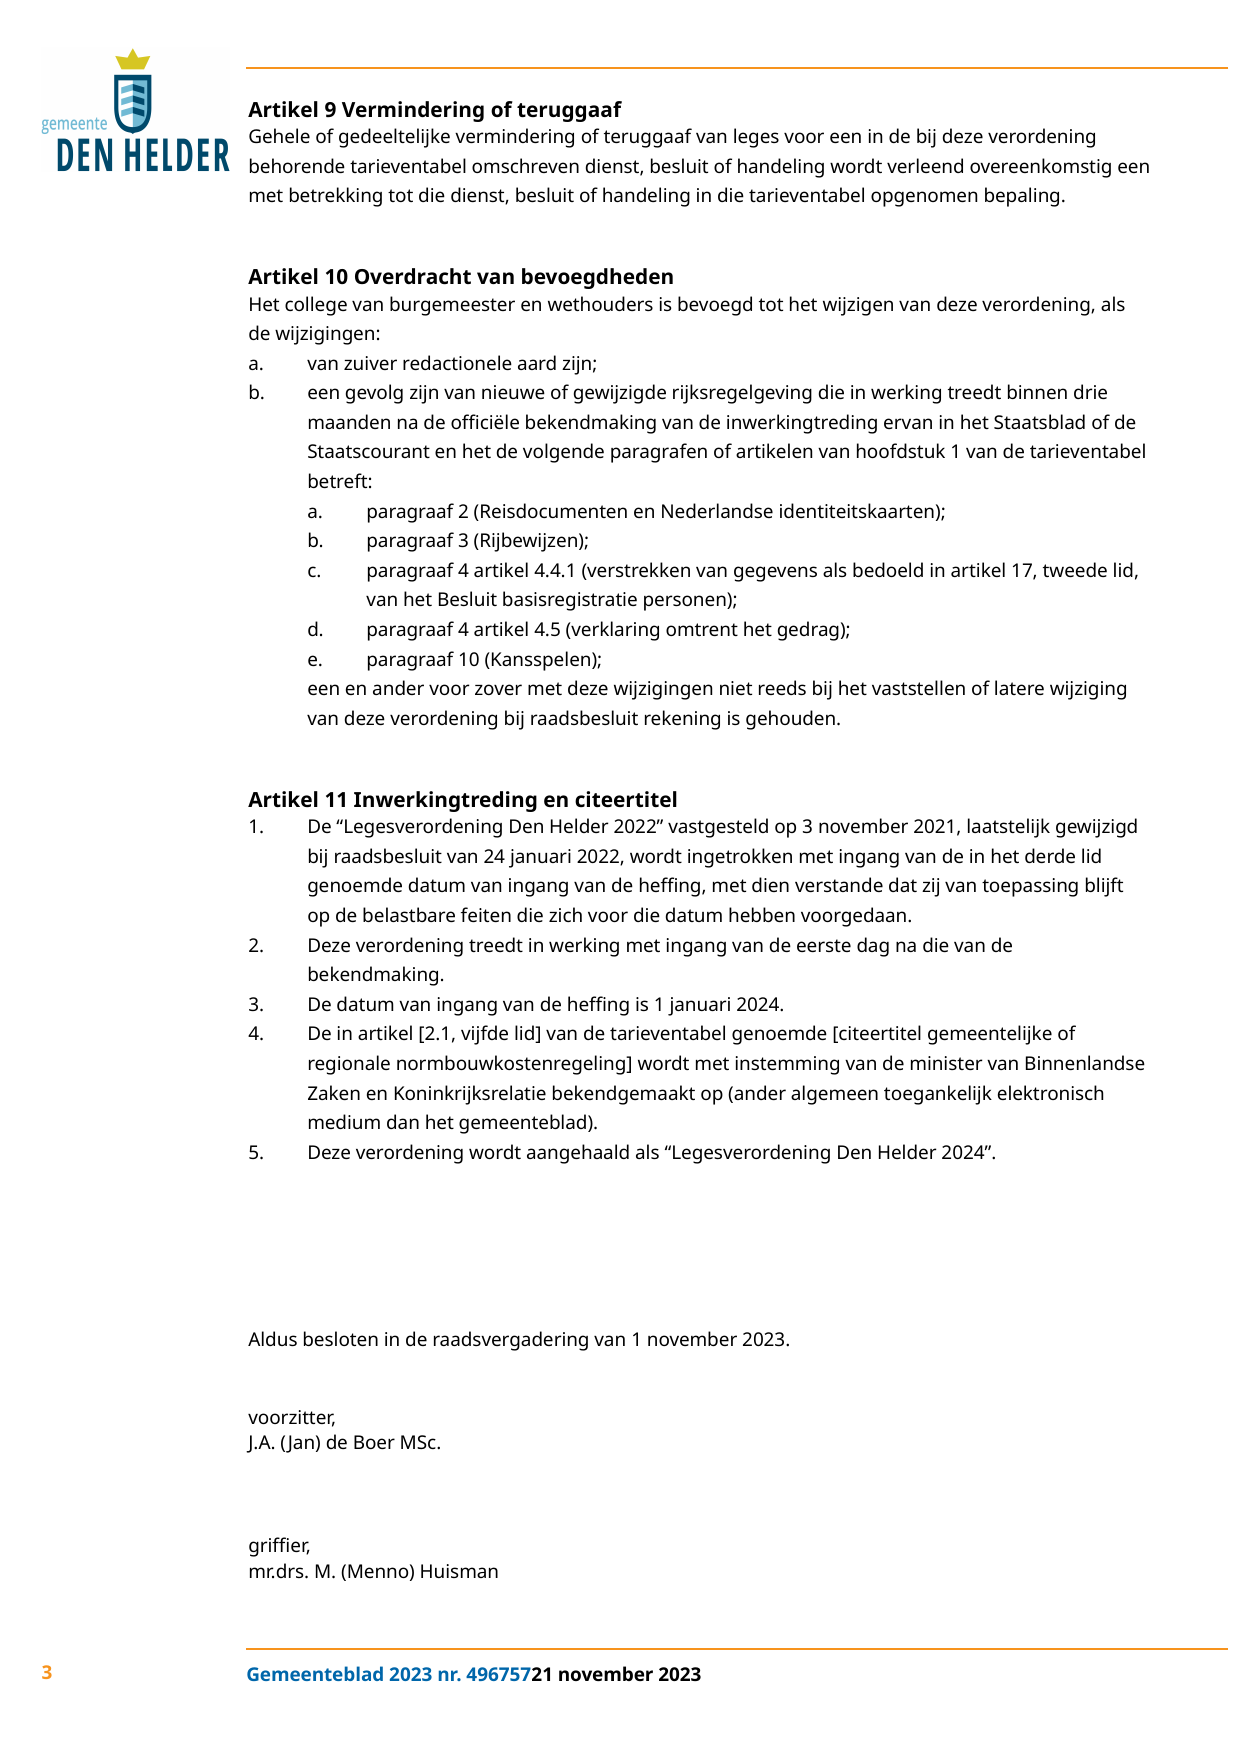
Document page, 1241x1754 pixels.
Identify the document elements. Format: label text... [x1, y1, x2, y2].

text Artikel 11 Inwerkingtreding en citeertitel [248, 785, 1152, 813]
list een en ander voor zover met deze wijzigingen niet reeds bij het vaststellen of latere wijziging van deze verordening bij raadsbesluit rekening is gehouden. [248, 675, 1152, 731]
picture [41, 47, 231, 172]
picture [130, 157, 135, 172]
text voorzitter, [248, 1404, 1152, 1429]
list De “Legesverordening Den Helder 2022” vastgesteld op 3 november 2021, laatstelijk gewijzigd bij raadsbesluit van 24 januari 2022, wordt ingetrokken met ingang van de in het derde lid genoemde datum van ingang van de heffing, met dien verstande dat zij van toepassing blijft op de belastbare feiten die zich voor die datum hebben voorgedaan. [248, 813, 1152, 928]
list paragraaf 10 (Kansspelen); [307, 646, 1152, 672]
text griffier, [248, 1532, 1152, 1558]
list van zuiver redactionele aard zijn; [248, 350, 1152, 376]
list De datum van ingang van de heffing is 1 januari 2024. [248, 991, 1152, 1017]
list paragraaf 3 (Rijbewijzen); [307, 527, 1152, 553]
list paragraaf 4 artikel 4.5 (verklaring omtrent het gedrag); [307, 616, 1152, 642]
text Het college van burgemeester en wethouders is bevoegd tot het wijzigen van deze verordening, als de wijzigingen: [248, 291, 1152, 346]
text J.A. (Jan) de Boer MSc. [248, 1429, 1152, 1455]
text Aldus besloten in de raadsvergadering van 1 november 2023. [248, 1327, 1152, 1352]
picture [182, 144, 187, 165]
picture [63, 144, 68, 165]
list De in artikel [2.1, vijfde lid] van de tarieventabel genoemde [citeertitel gemeentelijke of regionale normbouwkostenregeling] wordt met instemming van de minister van Binnenlandse Zaken en Koninkrijksrelatie bekendgemaakt op (ander algemeen toegankelijk elektronisch medium dan het gemeenteblad). [248, 1021, 1152, 1135]
text Artikel 9 Vermindering of teruggaaf [248, 95, 1152, 123]
list een gevolg zijn van nieuwe of gewijzigde rijksregelgeving die in werking treedt binnen drie maanden na de officiële bekendmaking van de inwerkingtreding ervan in het Staatsblad of de Staatscourant en het de volgende paragrafen of artikelen van hoofdstuk 1 van de tarieventabel betreft: [248, 379, 1152, 494]
list paragraaf 2 (Reisdocumenten en Nederlandse identiteitskaarten); [307, 498, 1152, 524]
text Gehele of gedeeltelijke vermindering of teruggaaf van leges voor een in de bij deze verordening behorende tarieventabel omschreven dienst, besluit of handeling wordt verleend overeenkomstig een met betrekking tot die dienst, besluit of handeling in die tarieventabel opgenomen bepaling. [248, 123, 1152, 208]
text Artikel 10 Overdracht van bevoegdheden [248, 262, 1152, 291]
picture [100, 154, 106, 172]
list Deze verordening wordt aangehaald als “Legesverordening Den Helder 2024”. [248, 1139, 1152, 1164]
text mr.drs. M. (Menno) Huisman [248, 1558, 1152, 1584]
list paragraaf 4 artikel 4.4.1 (verstrekken van gegevens als bedoeld in artikel 17, tweede lid, van het Besluit basisregistratie personen); [307, 557, 1152, 612]
list Deze verordening treedt in werking met ingang van de eerste dag na die van de bekendmaking. [248, 932, 1152, 987]
picture [220, 160, 224, 172]
